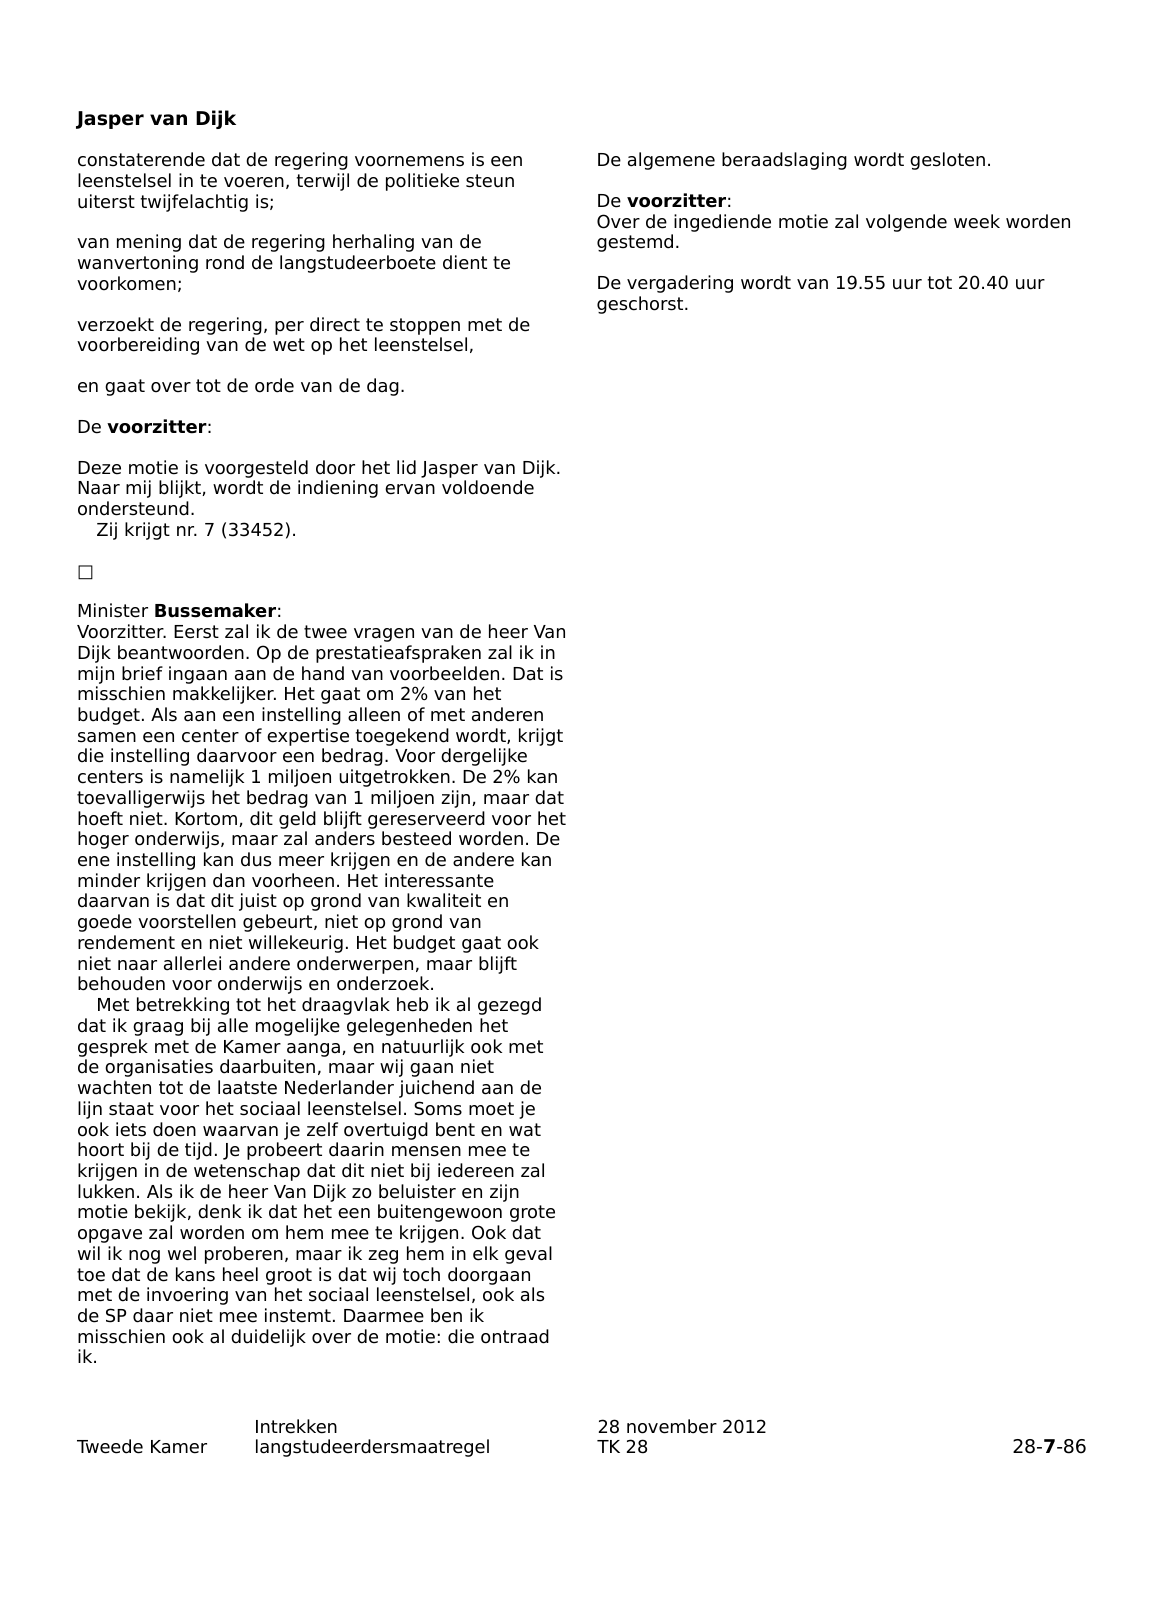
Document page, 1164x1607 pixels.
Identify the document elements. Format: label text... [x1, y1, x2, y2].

text van mening dat de regering herhaling van de wanvertoning rond de langstudeerboete dient te voorkomen; [77, 232, 567, 294]
text De voorzitter: [596, 191, 1087, 212]
text Deze motie is voorgesteld door het lid Jasper van Dijk. Naar mij blijkt, wordt de indiening ervan voldoende ondersteund. [77, 457, 567, 520]
text constaterende dat de regering voornemens is een leenstelsel in te voeren, terwijl de politieke steun uiterst twijfelachtig is; [77, 150, 567, 212]
text De vergadering wordt van 19.55 uur tot 20.40 uur geschorst. [596, 273, 1087, 314]
text Met betrekking tot het draagvlak heb ik al gezegd dat ik graag bij alle mogelijke gelegenheden het gesprek met de Kamer aanga, en natuurlijk ook met de organisaties daarbuiten, maar wij gaan niet wachten tot de laatste Nederlander juichend aan de lijn staat voor het sociaal leenstelsel. Soms moet je ook iets doen waarvan je zelf overtuigd bent en wat hoort bij de tijd. Je probeert daarin mensen mee te krijgen in de wetenschap dat dit niet bij iedereen zal lukken. Als ik de heer Van Dijk zo beluister en zijn motie bekijk, denk ik dat het een buitengewoon grote opgave zal worden om hem mee te krijgen. Ook dat wil ik nog wel proberen, maar ik zeg hem in elk geval toe dat de kans heel groot is dat wij toch doorgaan met de invoering van het sociaal leenstelsel, ook als de SP daar niet mee instemt. Daarmee ben ik misschien ook al duidelijk over de motie: die ontraad ik. [77, 995, 567, 1368]
text verzoekt de regering, per direct te stoppen met de voorbereiding van de wet op het leenstelsel, [77, 314, 567, 356]
text Over de ingediende motie zal volgende week worden gestemd. [596, 212, 1087, 253]
text Minister Bussemaker: [77, 601, 567, 622]
text De voorzitter: [77, 417, 567, 437]
text De algemene beraadslaging wordt gesloten. [596, 150, 1087, 171]
text Zij krijgt nr. 7 (33452). [77, 520, 567, 540]
text □ [77, 560, 567, 581]
text en gaat over tot de orde van de dag. [77, 376, 567, 397]
text Voorzitter. Eerst zal ik de twee vragen van de heer Van Dijk beantwoorden. Op de prestatieafspraken zal ik in mijn brief ingaan aan de hand van voorbeelden. Dat is misschien makkelijker. Het gaat om 2% van het budget. Als aan een instelling alleen of met anderen samen een center of expertise toegekend wordt, krijgt die instelling daarvoor een bedrag. Voor dergelijke centers is namelijk 1 miljoen uitgetrokken. De 2% kan toevalligerwijs het bedrag van 1 miljoen zijn, maar dat hoeft niet. Kortom, dit geld blijft gereserveerd voor het hoger onderwijs, maar zal anders besteed worden. De ene instelling kan dus meer krijgen en de andere kan minder krijgen dan voorheen. Het interessante daarvan is dat dit juist op grond van kwaliteit en goede voorstellen gebeurt, niet op grond van rendement en niet willekeurig. Het budget gaat ook niet naar allerlei andere onderwerpen, maar blijft behouden voor onderwijs en onderzoek. [77, 622, 567, 995]
